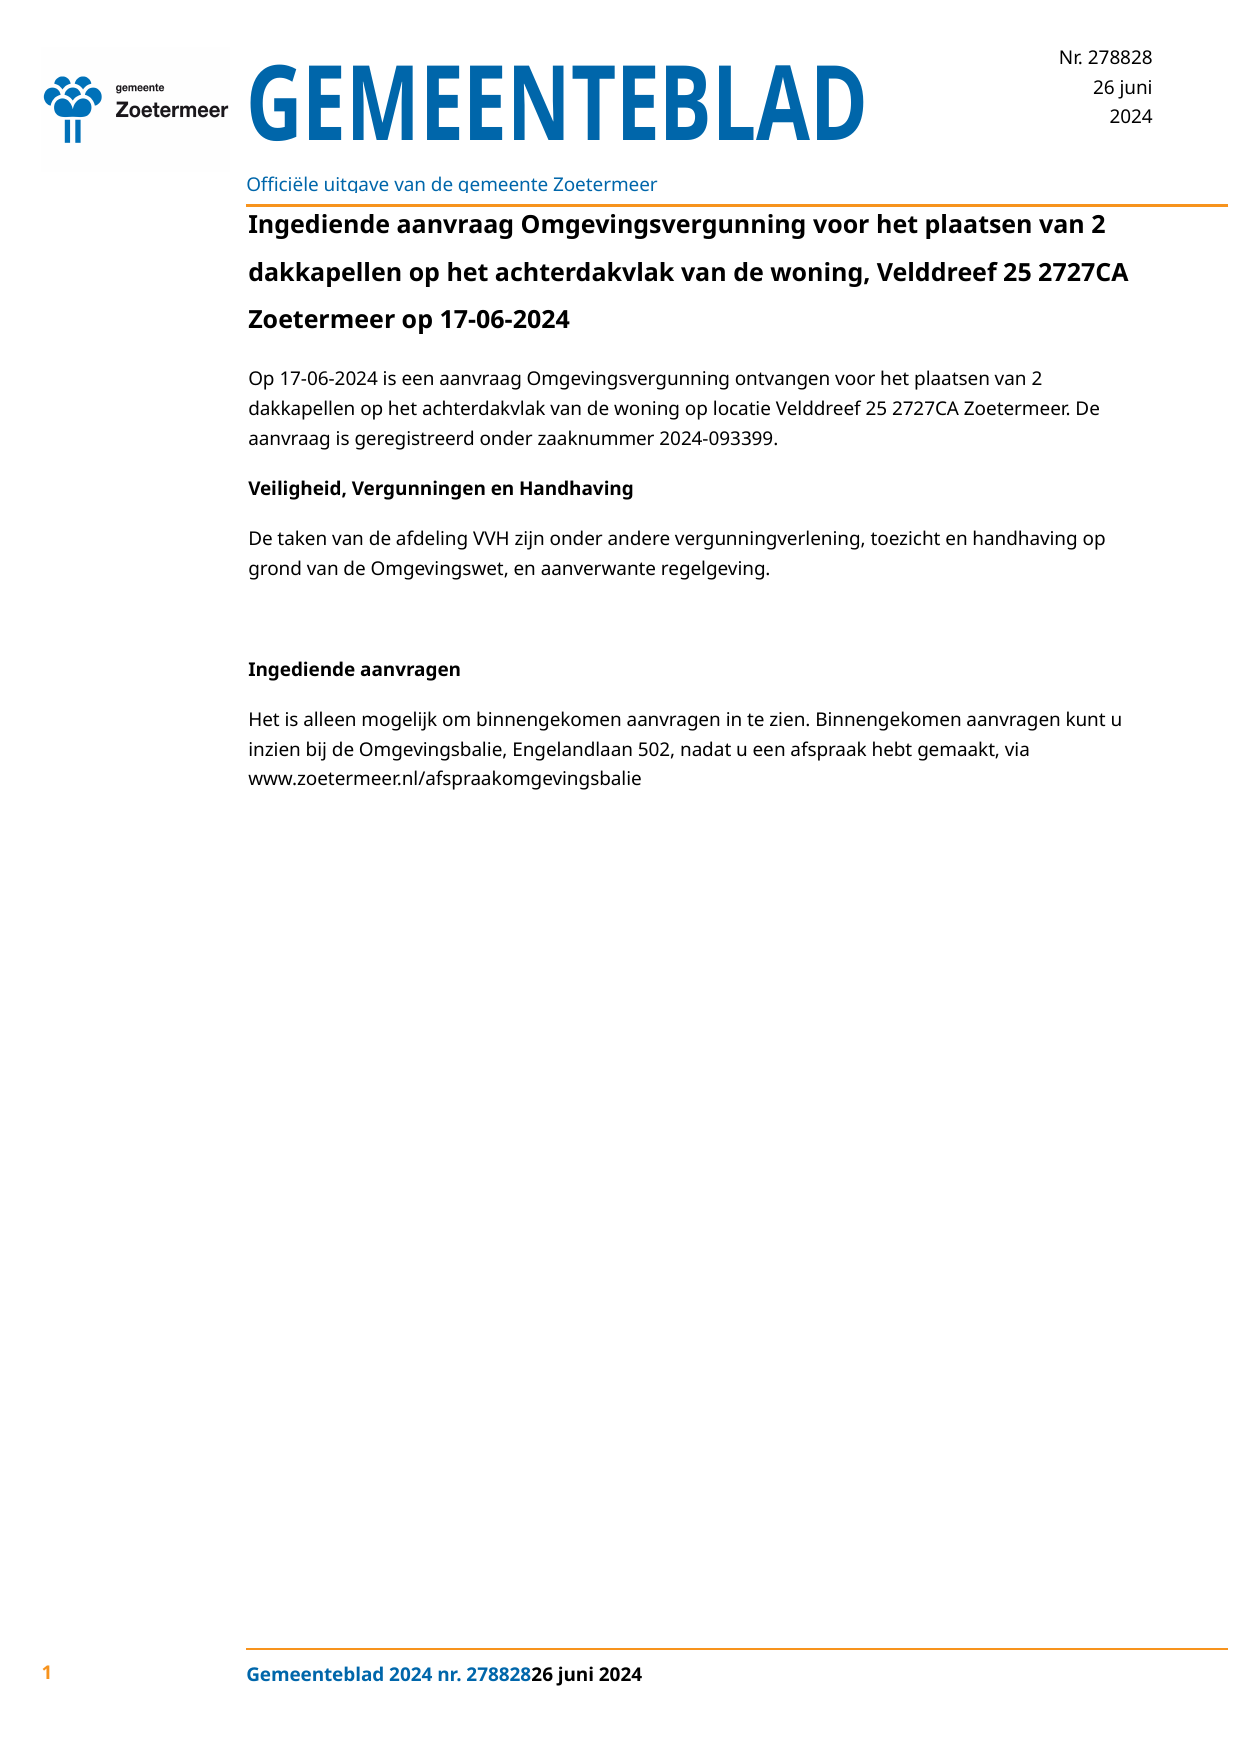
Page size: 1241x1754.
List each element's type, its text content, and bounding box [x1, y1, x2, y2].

text Het is alleen mogelijk om binnengekomen aanvragen in te zien. Binnengekomen aanvragen kunt u inzien bij de Omgevingsbalie, Engelandlaan 502, nadat u een afspraak hebt gemaakt, via www.zoetermeer.nl/afspraakomgevingsbalie [248, 706, 1152, 791]
text Veiligheid, Vergunningen en Handhaving [248, 475, 1152, 501]
text Ingediende aanvraag Omgevingsvergunning voor het plaatsen van 2 dakkapellen op het achterdakvlak van de woning, Velddreef 25 2727CA Zoetermeer op 17-06-2024 [248, 207, 1152, 336]
picture [41, 47, 231, 172]
text Ingediende aanvragen [248, 656, 1152, 682]
text Op 17-06-2024 is een aanvraag Omgevingsvergunning ontvangen voor het plaatsen van 2 dakkapellen op het achterdakvlak van de woning op locatie Velddreef 25 2727CA Zoetermeer. De aanvraag is geregistreerd onder zaaknummer 2024-093399. [248, 366, 1152, 450]
text De taken van de afdeling VVH zijn onder andere vergunningverlening, toezicht en handhaving op grond van de Omgevingswet, en aanverwante regelgeving. [248, 526, 1152, 581]
